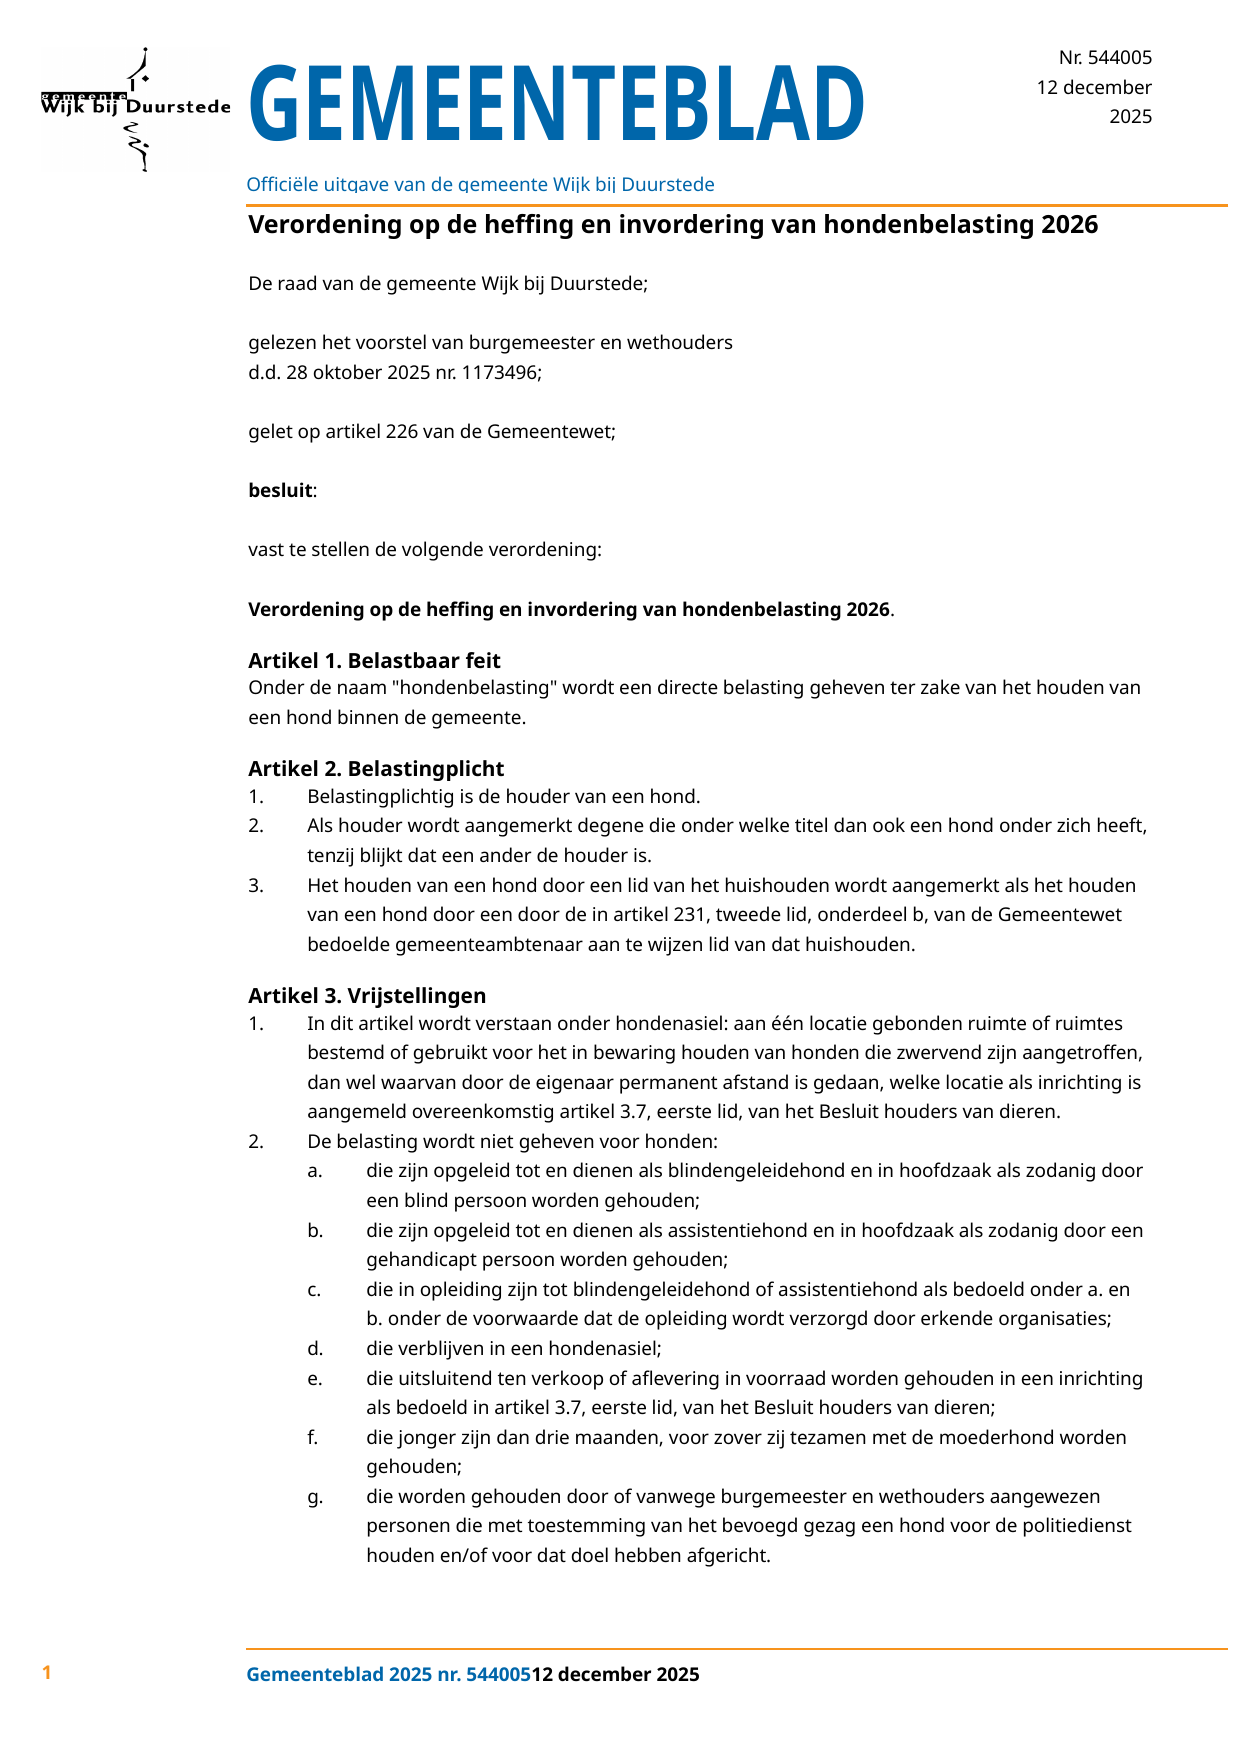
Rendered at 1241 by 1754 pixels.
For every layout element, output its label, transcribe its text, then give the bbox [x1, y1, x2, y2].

text Onder de naam "hondenbelasting" wordt een directe belasting geheven ter zake van het houden van een hond binnen de gemeente. [248, 674, 1152, 730]
text Artikel 3. Vrijstellingen [248, 981, 1152, 1010]
picture [41, 47, 231, 172]
list die zijn opgeleid tot en dienen als assistentiehond en in hoofdzaak als zodanig door een gehandicapt persoon worden gehouden; [307, 1217, 1152, 1272]
text Verordening op de heffing en invordering van hondenbelasting 2026. [248, 596, 1152, 621]
list In dit artikel wordt verstaan onder hondenasiel: aan één locatie gebonden ruimte of ruimtes bestemd of gebruikt voor het in bewaring houden van honden die zwervend zijn aangetroffen, dan wel waarvan door de eigenaar permanent afstand is gedaan, welke locatie als inrichting is aangemeld overeenkomstig artikel 3.7, eerste lid, van het Besluit houders van dieren. [248, 1010, 1152, 1124]
list die in opleiding zijn tot blindengeleidehond of assistentiehond als bedoeld onder a. en b. onder de voorwaarde dat de opleiding wordt verzorgd door erkende organisaties; [307, 1276, 1152, 1331]
text gelezen het voorstel van burgemeester en wethouders [248, 329, 1152, 355]
list Als houder wordt aangemerkt degene die onder welke titel dan ook een hond onder zich heeft, tenzij blijkt dat een ander de houder is. [248, 813, 1152, 868]
list die jonger zijn dan drie maanden, voor zover zij tezamen met de moederhond worden gehouden; [307, 1424, 1152, 1479]
text gelet op artikel 226 van de Gemeentewet; [248, 418, 1152, 444]
list die uitsluitend ten verkoop of aflevering in voorraad worden gehouden in een inrichting als bedoeld in artikel 3.7, eerste lid, van het Besluit houders van dieren; [307, 1365, 1152, 1420]
text Verordening op de heffing en invordering van hondenbelasting 2026 [248, 207, 1152, 241]
list Belastingplichtig is de houder van een hond. [248, 783, 1152, 809]
text besluit: [248, 477, 1152, 503]
text Artikel 1. Belastbaar feit [248, 646, 1152, 674]
text De raad van de gemeente Wijk bij Duurstede; [248, 270, 1152, 296]
list die worden gehouden door of vanwege burgemeester en wethouders aangewezen personen die met toestemming van het bevoegd gezag een hond voor de politiedienst houden en/of voor dat doel hebben afgericht. [307, 1483, 1152, 1568]
text vast te stellen de volgende verordening: [248, 537, 1152, 562]
list die verblijven in een hondenasiel; [307, 1335, 1152, 1361]
list De belasting wordt niet geheven voor honden: [248, 1128, 1152, 1154]
text Artikel 2. Belastingplicht [248, 754, 1152, 783]
list die zijn opgeleid tot en dienen als blindengeleidehond en in hoofdzaak als zodanig door een blind persoon worden gehouden; [307, 1158, 1152, 1213]
list Het houden van een hond door een lid van het huishouden wordt aangemerkt als het houden van een hond door een door de in artikel 231, tweede lid, onderdeel b, van de Gemeentewet bedoelde gemeenteambtenaar aan te wijzen lid van dat huishouden. [248, 872, 1152, 957]
text d.d. 28 oktober 2025 nr. 1173496; [248, 359, 1152, 385]
